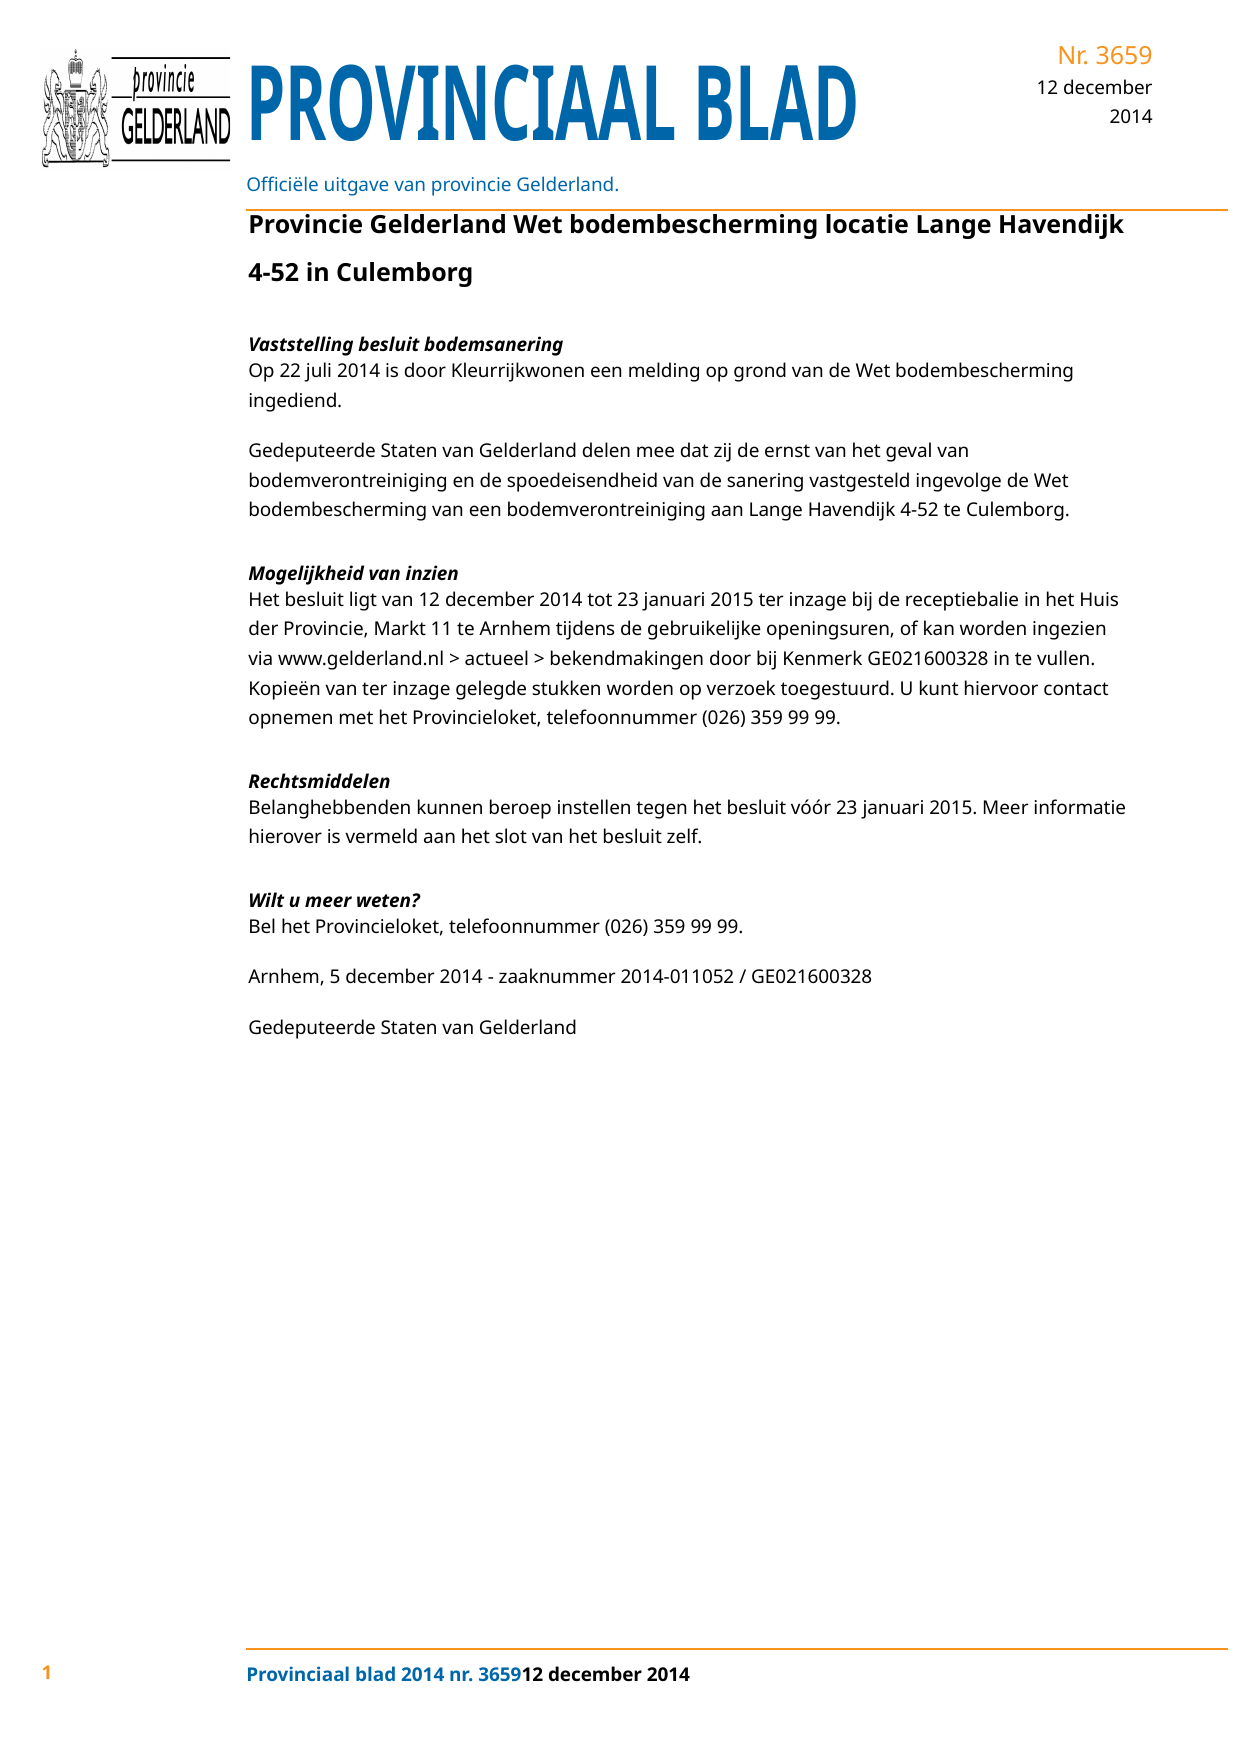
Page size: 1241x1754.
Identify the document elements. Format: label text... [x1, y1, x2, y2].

text Provincie Gelderland Wet bodembescherming locatie Lange Havendijk 4-52 in Culemborg [248, 211, 1152, 288]
text Mogelijkheid van inzien [248, 560, 1152, 586]
text Rechtsmiddelen [248, 768, 1152, 794]
text Belanghebbenden kunnen beroep instellen tegen het besluit vóór 23 januari 2015. Meer informatie hierover is vermeld aan het slot van het besluit zelf. [248, 794, 1152, 849]
text Gedeputeerde Staten van Gelderland [248, 1014, 1152, 1040]
text Wilt u meer weten? [248, 888, 1152, 913]
text Op 22 juli 2014 is door Kleurrijkwonen een melding op grond van de Wet bodembescherming ingediend. [248, 357, 1152, 412]
text Bel het Provincieloket, telefoonnummer (026) 359 99 99. [248, 913, 1152, 939]
picture [41, 47, 231, 172]
text Arnhem, 5 december 2014 - zaaknummer 2014-011052 / GE021600328 [248, 964, 1152, 989]
text Het besluit ligt van 12 december 2014 tot 23 januari 2015 ter inzage bij de receptiebalie in het Huis der Provincie, Markt 11 te Arnhem tijdens de gebruikelijke openingsuren, of kan worden ingezien via www.gelderland.nl > actueel > bekendmakingen door bij Kenmerk GE021600328 in te vullen. Kopieën van ter inzage gelegde stukken worden op verzoek toegestuurd. U kunt hiervoor contact opnemen met het Provincieloket, telefoonnummer (026) 359 99 99. [248, 586, 1152, 730]
text Vaststelling besluit bodemsanering [248, 331, 1152, 357]
text Gedeputeerde Staten van Gelderland delen mee dat zij de ernst van het geval van bodemverontreiniging en de spoedeisendheid van de sanering vastgesteld ingevolge de Wet bodembescherming van een bodemverontreiniging aan Lange Havendijk 4-52 te Culemborg. [248, 437, 1152, 522]
